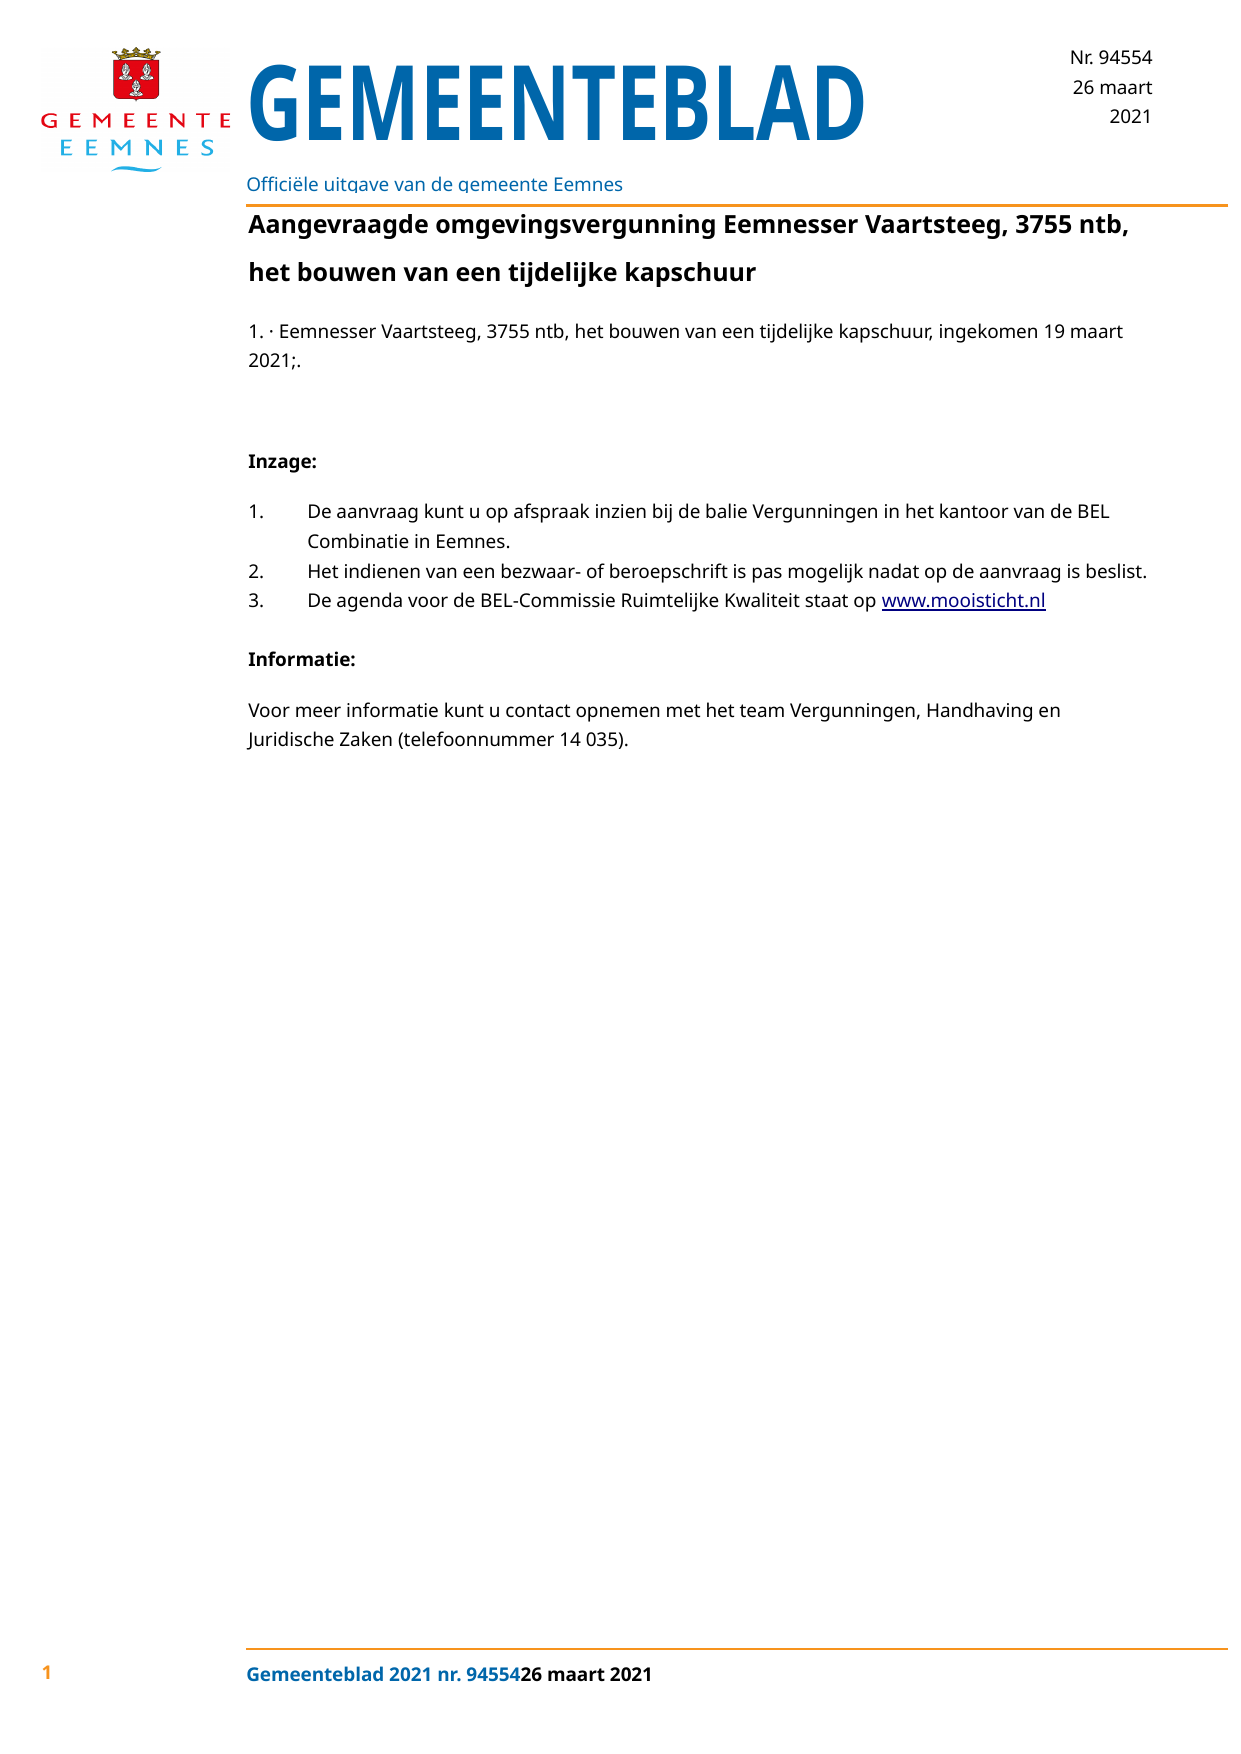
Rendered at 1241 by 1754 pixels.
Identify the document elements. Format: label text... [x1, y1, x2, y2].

text Inzage: [248, 448, 1152, 474]
picture [41, 47, 231, 172]
text Informatie: [248, 647, 1152, 672]
list Het indienen van een bezwaar- of beroepschrift is pas mogelijk nadat op de aanvraag is beslist. [248, 558, 1152, 584]
text Voor meer informatie kunt u contact opnemen met het team Vergunningen, Handhaving en Juridische Zaken (telefoonnummer 14 035). [248, 697, 1152, 752]
list De agenda voor de BEL-Commissie Ruimtelijke Kwaliteit staat op www.mooisticht.nl [248, 587, 1152, 613]
text Aangevraagde omgevingsvergunning Eemnesser Vaartsteeg, 3755 ntb, het bouwen van een tijdelijke kapschuur [248, 207, 1152, 288]
list De aanvraag kunt u op afspraak inzien bij de balie Vergunningen in het kantoor van de BEL Combinatie in Eemnes. [248, 499, 1152, 554]
text 1. · Eemnesser Vaartsteeg, 3755 ntb, het bouwen van een tijdelijke kapschuur, ingekomen 19 maart 2021;. [248, 318, 1152, 373]
